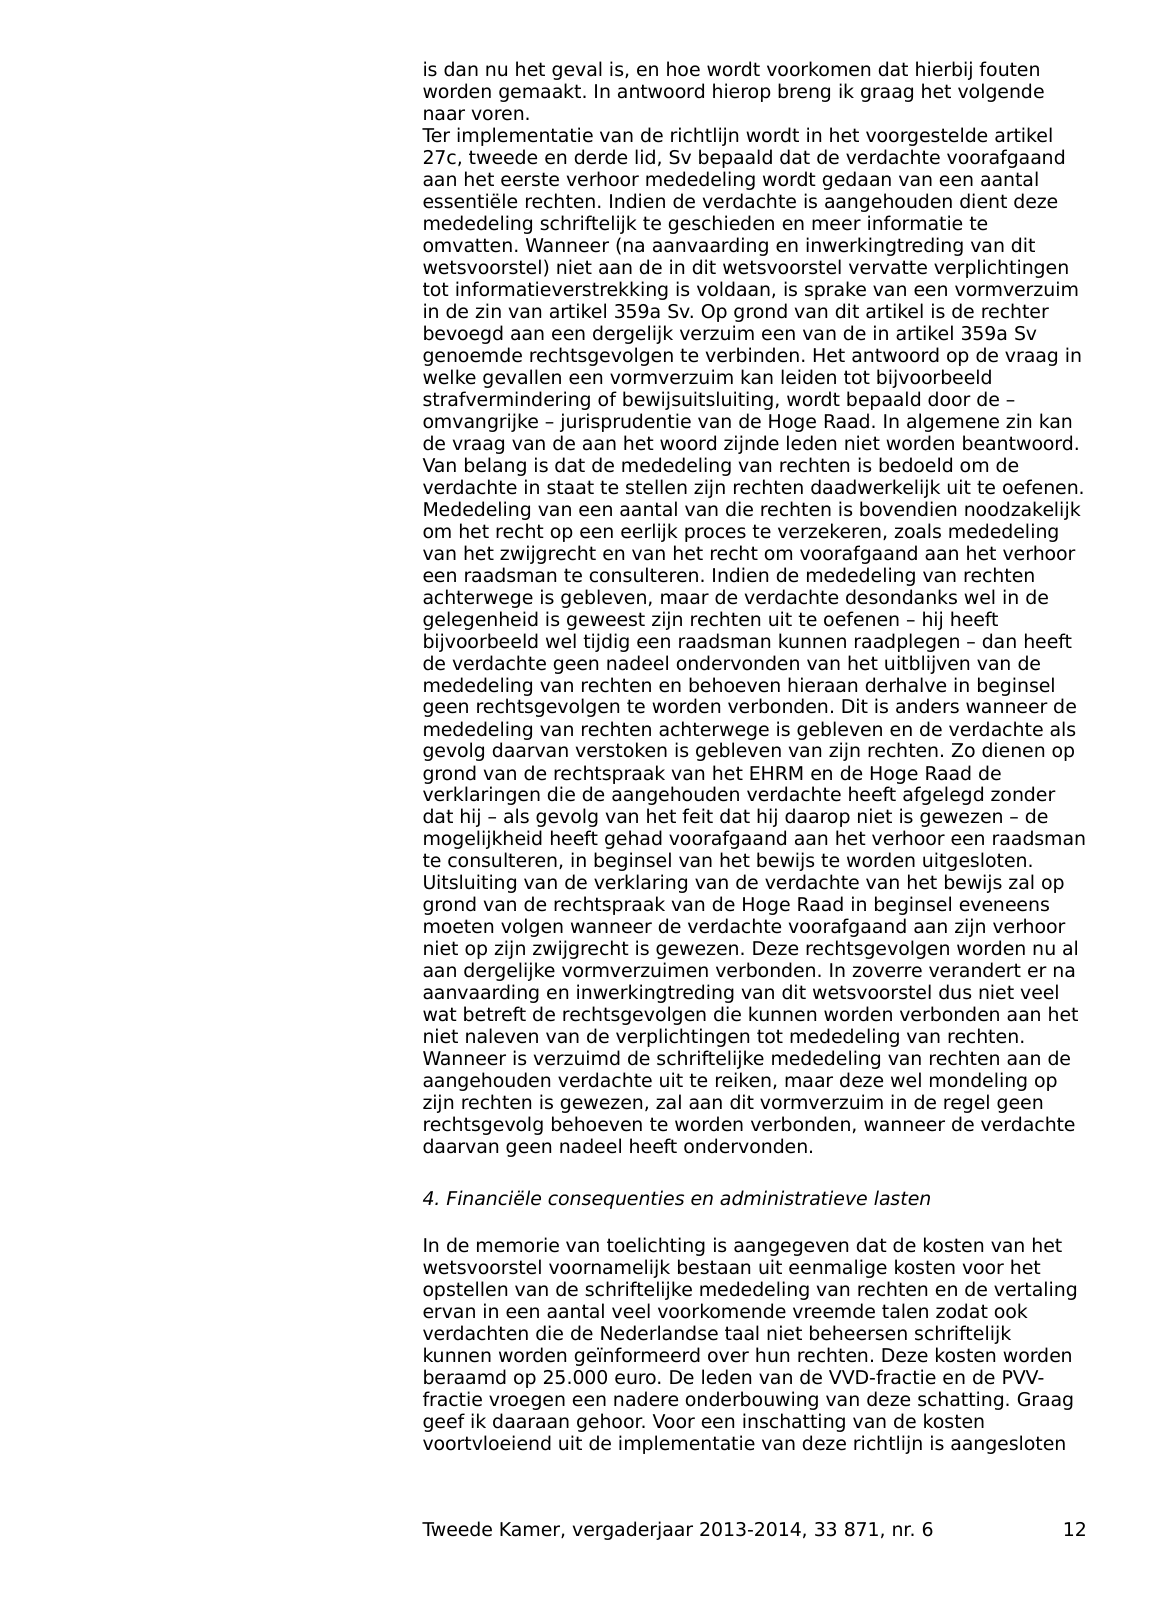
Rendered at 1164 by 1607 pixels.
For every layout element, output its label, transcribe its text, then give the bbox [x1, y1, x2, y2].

subtitle 4. Financiële consequenties en administratieve lasten [422, 1188, 1087, 1210]
text is dan nu het geval is, en hoe wordt voorkomen dat hierbij fouten worden gemaakt. In antwoord hierop breng ik graag het volgende naar voren. [422, 59, 1087, 125]
text Ter implementatie van de richtlijn wordt in het voorgestelde artikel 27c, tweede en derde lid, Sv bepaald dat de verdachte voorafgaand aan het eerste verhoor mededeling wordt gedaan van een aantal essentiële rechten. Indien de verdachte is aangehouden dient deze mededeling schriftelijk te geschieden en meer informatie te omvatten. Wanneer (na aanvaarding en inwerkingtreding van dit wetsvoorstel) niet aan de in dit wetsvoorstel vervatte verplichtingen tot informatieverstrekking is voldaan, is sprake van een vormverzuim in de zin van artikel 359a Sv. Op grond van dit artikel is de rechter bevoegd aan een dergelijk verzuim een van de in artikel 359a Sv genoemde rechtsgevolgen te verbinden. Het antwoord op de vraag in welke gevallen een vormverzuim kan leiden tot bijvoorbeeld strafvermindering of bewijsuitsluiting, wordt bepaald door de – omvangrijke – jurisprudentie van de Hoge Raad. In algemene zin kan de vraag van de aan het woord zijnde leden niet worden beantwoord. Van belang is dat de mededeling van rechten is bedoeld om de verdachte in staat te stellen zijn rechten daadwerkelijk uit te oefenen. Mededeling van een aantal van die rechten is bovendien noodzakelijk om het recht op een eerlijk proces te verzekeren, zoals mededeling van het zwijgrecht en van het recht om voorafgaand aan het verhoor een raadsman te consulteren. Indien de mededeling van rechten achterwege is gebleven, maar de verdachte desondanks wel in de gelegenheid is geweest zijn rechten uit te oefenen – hij heeft bijvoorbeeld wel tijdig een raadsman kunnen raadplegen – dan heeft de verdachte geen nadeel ondervonden van het uitblijven van de mededeling van rechten en behoeven hieraan derhalve in beginsel geen rechtsgevolgen te worden verbonden. Dit is anders wanneer de mededeling van rechten achterwege is gebleven en de verdachte als gevolg daarvan verstoken is gebleven van zijn rechten. Zo dienen op grond van de rechtspraak van het EHRM en de Hoge Raad de verklaringen die de aangehouden verdachte heeft afgelegd zonder dat hij – als gevolg van het feit dat hij daarop niet is gewezen – de mogelijkheid heeft gehad voorafgaand aan het verhoor een raadsman te consulteren, in beginsel van het bewijs te worden uitgesloten. Uitsluiting van de verklaring van de verdachte van het bewijs zal op grond van de rechtspraak van de Hoge Raad in beginsel eveneens moeten volgen wanneer de verdachte voorafgaand aan zijn verhoor niet op zijn zwijgrecht is gewezen. Deze rechtsgevolgen worden nu al aan dergelijke vormverzuimen verbonden. In zoverre verandert er na aanvaarding en inwerkingtreding van dit wetsvoorstel dus niet veel wat betreft de rechtsgevolgen die kunnen worden verbonden aan het niet naleven van de verplichtingen tot mededeling van rechten. Wanneer is verzuimd de schriftelijke mededeling van rechten aan de aangehouden verdachte uit te reiken, maar deze wel mondeling op zijn rechten is gewezen, zal aan dit vormverzuim in de regel geen rechtsgevolg behoeven te worden verbonden, wanneer de verdachte daarvan geen nadeel heeft ondervonden. [422, 125, 1087, 1158]
text In de memorie van toelichting is aangegeven dat de kosten van het wetsvoorstel voornamelijk bestaan uit eenmalige kosten voor het opstellen van de schriftelijke mededeling van rechten en de vertaling ervan in een aantal veel voorkomende vreemde talen zodat ook verdachten die de Nederlandse taal niet beheersen schriftelijk kunnen worden geïnformeerd over hun rechten. Deze kosten worden beraamd op 25.000 euro. De leden van de VVD-fractie en de PVV-fractie vroegen een nadere onderbouwing van deze schatting. Graag geef ik daaraan gehoor. Voor een inschatting van de kosten voortvloeiend uit de implementatie van deze richtlijn is aangesloten [422, 1235, 1087, 1455]
